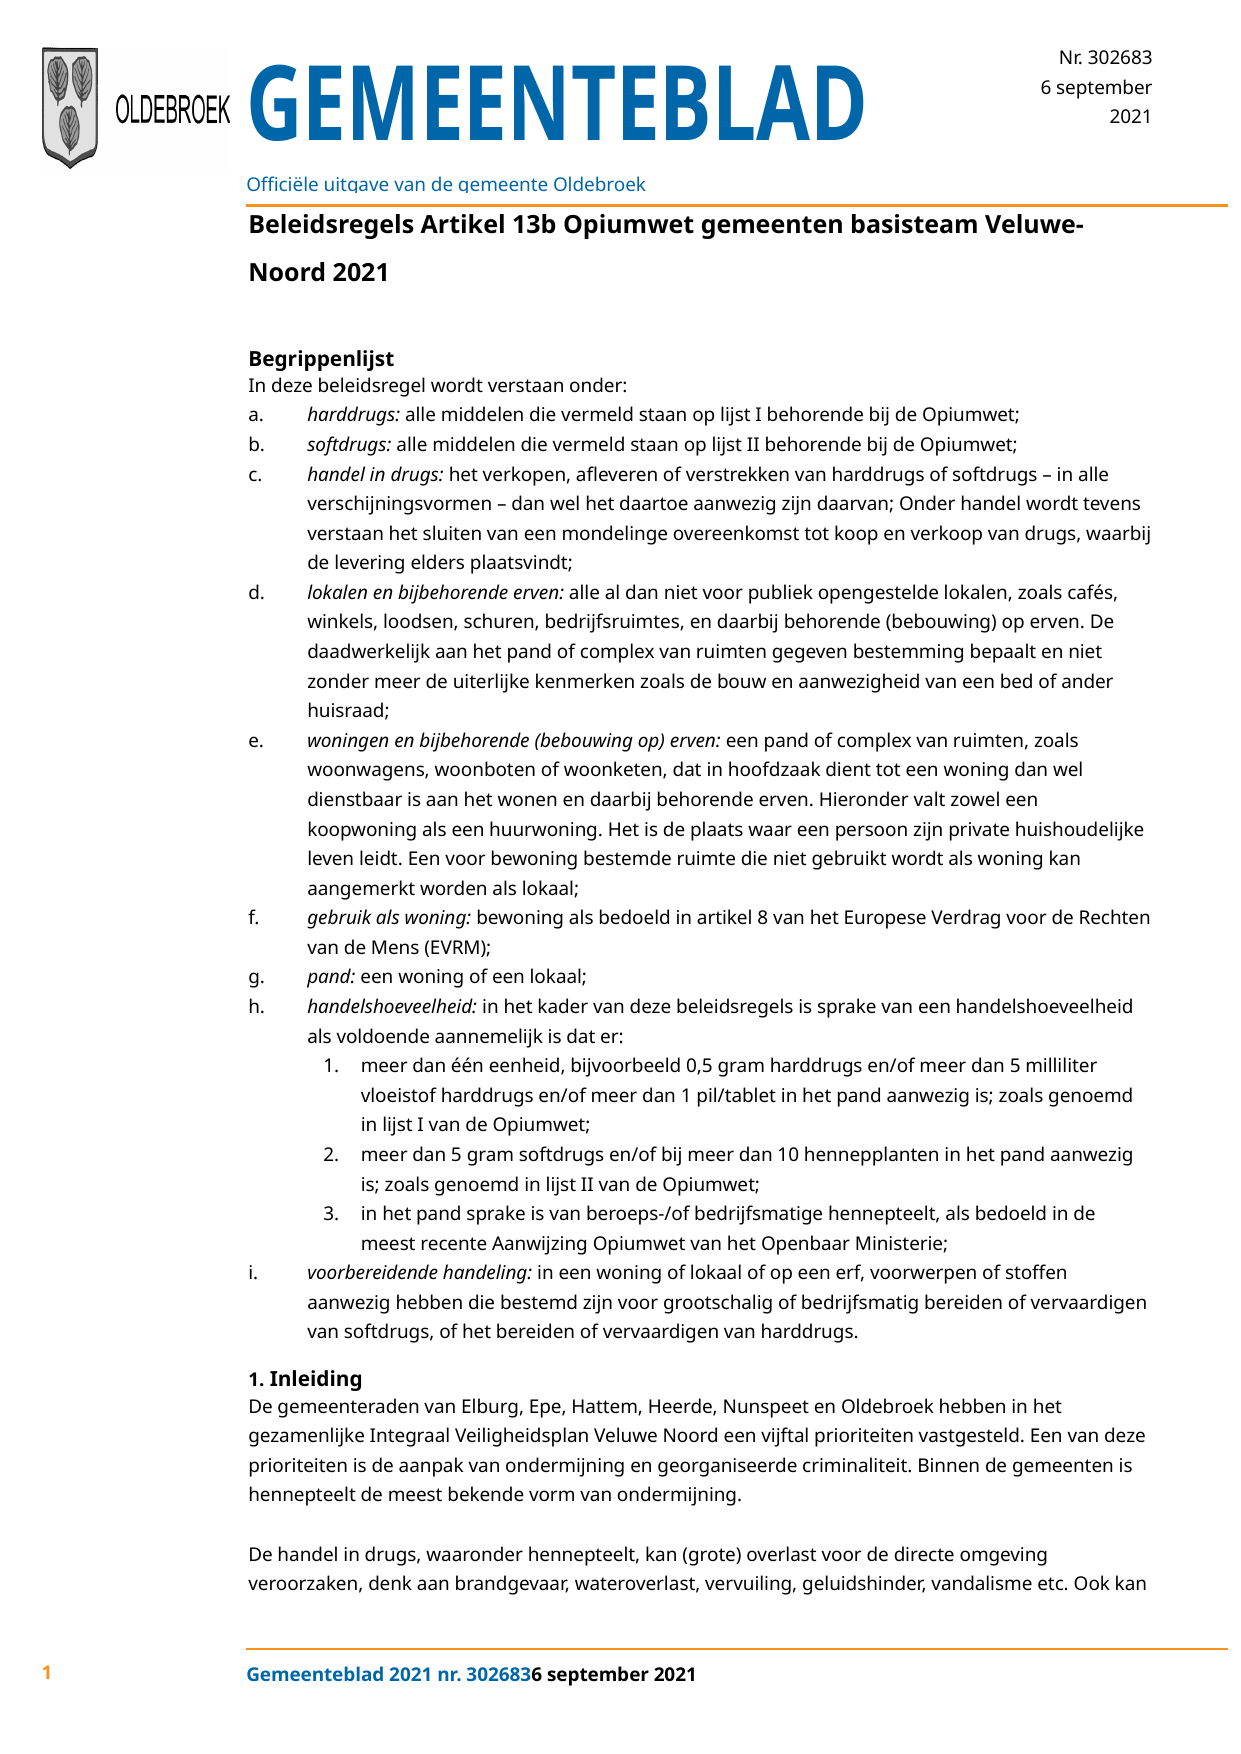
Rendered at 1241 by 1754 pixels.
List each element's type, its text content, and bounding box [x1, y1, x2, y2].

list handel in drugs: het verkopen, afleveren of verstrekken van harddrugs of softdrugs – in alle verschijningsvormen – dan wel het daartoe aanwezig zijn daarvan; Onder handel wordt tevens verstaan het sluiten van een mondelinge overeenkomst tot koop en verkoop van drugs, waarbij de levering elders plaatsvindt; [248, 461, 1152, 575]
list pand: een woning of een lokaal; [248, 964, 1152, 989]
text Beleidsregels Artikel 13b Opiumwet gemeenten basisteam Veluwe-Noord 2021 [248, 207, 1152, 288]
list softdrugs: alle middelen die vermeld staan op lijst II behorende bij de Opiumwet; [248, 431, 1152, 457]
list lokalen en bijbehorende erven: alle al dan niet voor publiek opengestelde lokalen, zoals cafés, winkels, loodsen, schuren, bedrijfsruimtes, en daarbij behorende (bebouwing) op erven. De daadwerkelijk aan het pand of complex van ruimten gegeven bestemming bepaalt en niet zonder meer de uiterlijke kenmerken zoals de bouw en aanwezigheid van een bed of ander huisraad; [248, 579, 1152, 723]
list handelshoeveelheid: in het kader van deze beleidsregels is sprake van een handelshoeveelheid als voldoende aannemelijk is dat er: [248, 993, 1152, 1049]
text In deze beleidsregel wordt verstaan onder: [248, 372, 1152, 398]
list woningen en bijbehorende (bebouwing op) erven: een pand of complex van ruimten, zoals woonwagens, woonboten of woonketen, dat in hoofdzaak dient tot een woning dan wel dienstbaar is aan het wonen en daarbij behorende erven. Hieronder valt zowel een koopwoning als een huurwoning. Het is de plaats waar een persoon zijn private huishoudelijke leven leidt. Een voor bewoning bestemde ruimte die niet gebruikt wordt als woning kan aangemerkt worden als lokaal; [248, 727, 1152, 901]
text De handel in drugs, waaronder hennepteelt, kan (grote) overlast voor de directe omgeving veroorzaken, denk aan brandgevaar, wateroverlast, vervuiling, geluidshinder, vandalisme etc. Ook kan [248, 1541, 1152, 1596]
list voorbereidende handeling: in een woning of lokaal of op een erf, voorwerpen of stoffen aanwezig hebben die bestemd zijn voor grootschalig of bedrijfsmatig bereiden of vervaardigen van softdrugs, of het bereiden of vervaardigen van harddrugs. [248, 1259, 1152, 1344]
text De gemeenteraden van Elburg, Epe, Hattem, Heerde, Nunspeet en Oldebroek hebben in het gezamenlijke Integraal Veiligheidsplan Veluwe Noord een vijftal prioriteiten vastgesteld. Een van deze prioriteiten is de aanpak van ondermijning en georganiseerde criminaliteit. Binnen de gemeenten is hennepteelt de meest bekende vorm van ondermijning. [248, 1393, 1152, 1507]
list in het pand sprake is van beroeps-/of bedrijfsmatige hennepteelt, als bedoeld in de meest recente Aanwijzing Opiumwet van het Openbaar Ministerie; [323, 1200, 1152, 1256]
picture [41, 47, 231, 172]
list meer dan 5 gram softdrugs en/of bij meer dan 10 hennepplanten in het pand aanwezig is; zoals genoemd in lijst II van de Opiumwet; [323, 1141, 1152, 1197]
text 1. Inleiding [248, 1364, 1152, 1393]
list gebruik als woning: bewoning als bedoeld in artikel 8 van het Europese Verdrag voor de Rechten van de Mens (EVRM); [248, 904, 1152, 960]
list meer dan één eenheid, bijvoorbeeld 0,5 gram harddrugs en/of meer dan 5 milliliter vloeistof harddrugs en/of meer dan 1 pil/tablet in het pand aanwezig is; zoals genoemd in lijst I van de Opiumwet; [323, 1052, 1152, 1137]
text Begrippenlijst [248, 344, 1152, 372]
list harddrugs: alle middelen die vermeld staan op lijst I behorende bij de Opiumwet; [248, 402, 1152, 427]
